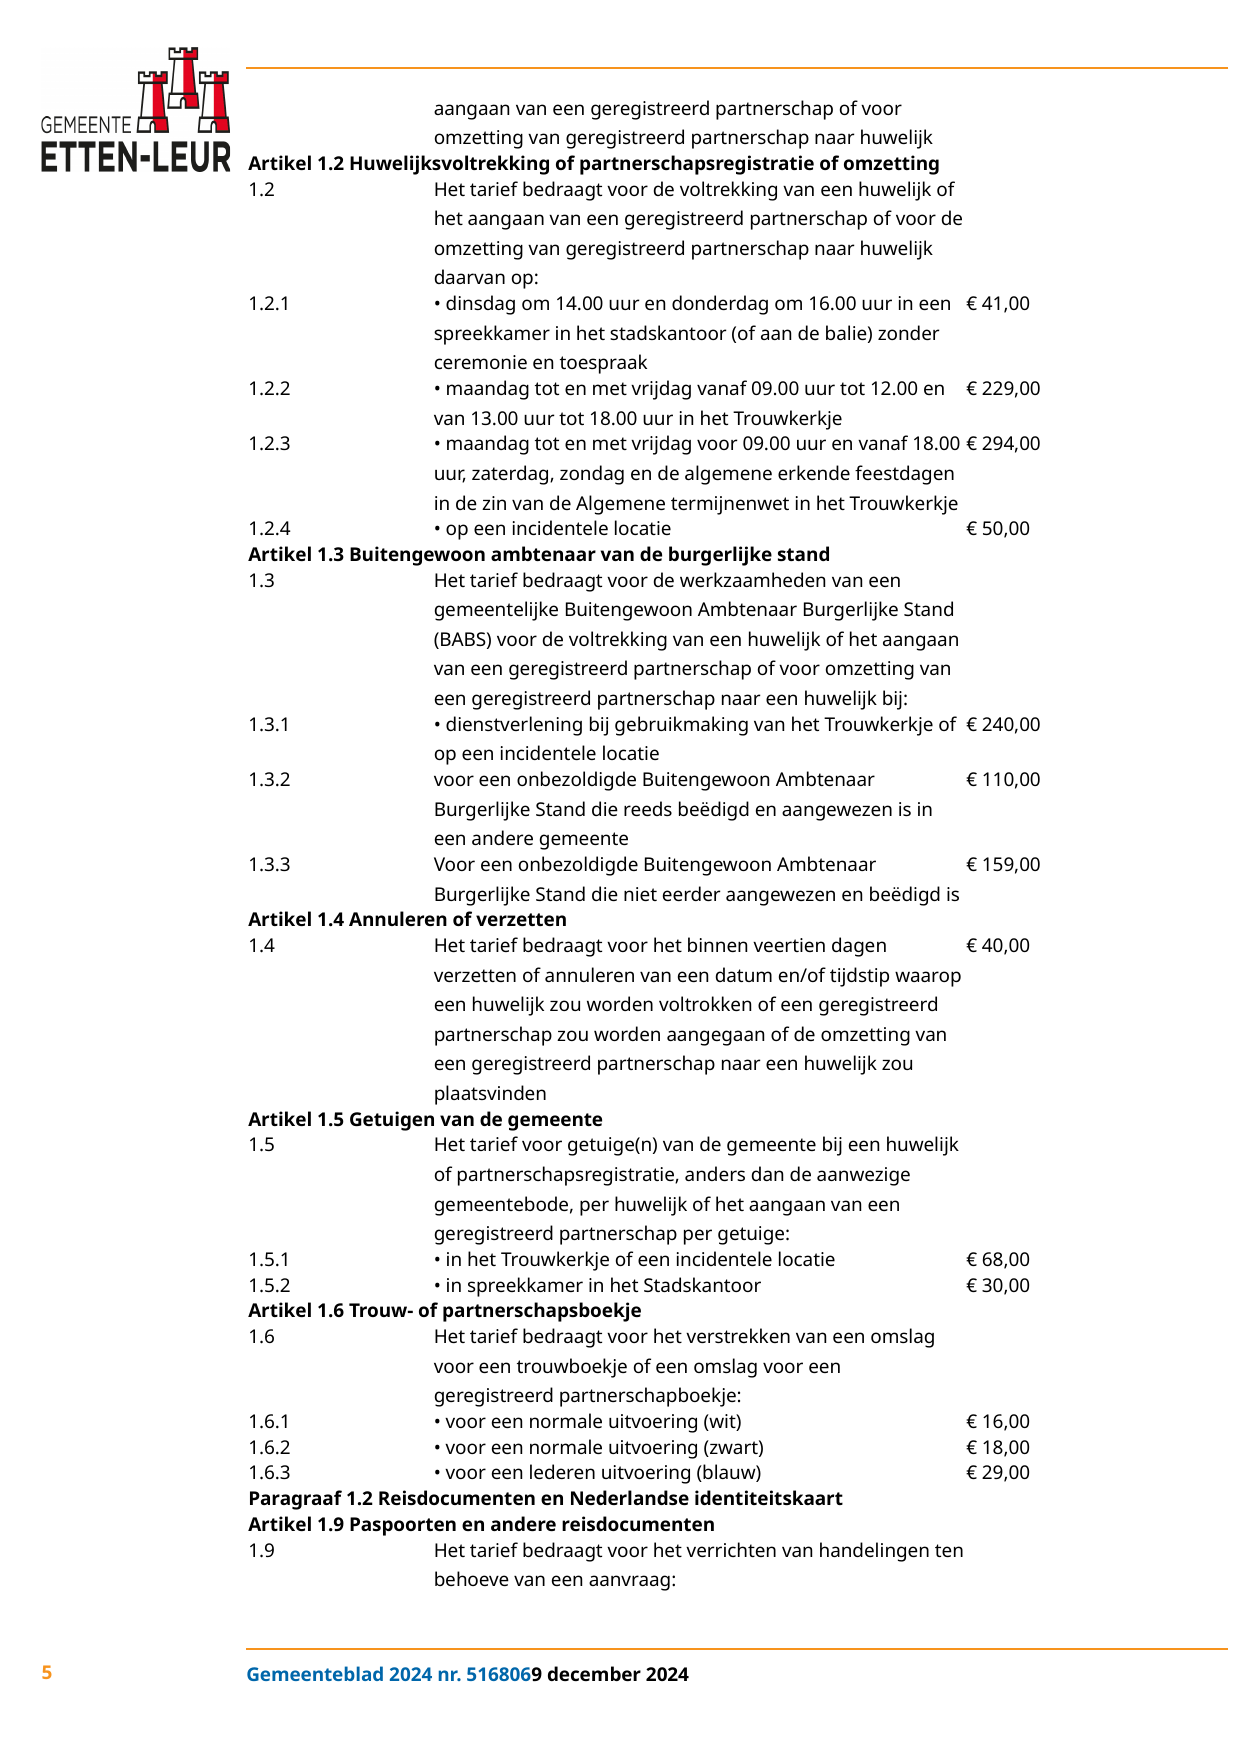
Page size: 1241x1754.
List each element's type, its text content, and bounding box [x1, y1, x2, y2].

table_cell 1.2.4 [248, 515, 433, 541]
table_cell € 41,00 [966, 290, 1152, 375]
table_cell Artikel 1.9 Paspoorten en andere reisdocumenten [248, 1511, 1152, 1537]
table_cell € 30,00 [966, 1272, 1152, 1297]
table_cell € 18,00 [966, 1434, 1152, 1459]
table_cell € 50,00 [966, 515, 1152, 541]
table_cell 1.6.3 [248, 1460, 433, 1485]
table_cell € 16,00 [966, 1408, 1152, 1434]
table_cell 1.6 [248, 1323, 433, 1408]
table_cell Het tarief bedraagt voor het verrichten van handelingen ten behoeve van een aanvraag: [434, 1537, 966, 1592]
table_cell Het tarief bedraagt voor het binnen veertien dagen verzetten of annuleren van een datum en/of tijdstip waarop een huwelijk zou worden voltrokken of een geregistreerd partnerschap zou worden aangegaan of de omzetting van een geregistreerd partnerschap naar een huwelijk zou plaatsvinden [434, 932, 966, 1106]
table_cell • maandag tot en met vrijdag vanaf 09.00 uur tot 12.00 en van 13.00 uur tot 18.00 uur in het Trouwkerkje [434, 375, 966, 431]
table_cell 1.3 [248, 567, 433, 711]
table_cell Het tarief voor getuige(n) van de gemeente bij een huwelijk of partnerschapsregistratie, anders dan de aanwezige gemeentebode, per huwelijk of het aangaan van een geregistreerd partnerschap per getuige: [434, 1132, 966, 1246]
table_cell € 110,00 [966, 766, 1152, 851]
table_cell Voor een onbezoldigde Buitengewoon Ambtenaar Burgerlijke Stand die niet eerder aangewezen en beëdigd is [434, 851, 966, 906]
table_cell 1.5.2 [248, 1272, 433, 1297]
table_cell 1.9 [248, 1537, 433, 1592]
table_cell Artikel 1.3 Buitengewoon ambtenaar van de burgerlijke stand [248, 541, 1152, 567]
table_cell voor een onbezoldigde Buitengewoon Ambtenaar Burgerlijke Stand die reeds beëdigd en aangewezen is in een andere gemeente [434, 766, 966, 851]
table_cell 1.5 [248, 1132, 433, 1246]
table_cell [248, 95, 433, 150]
table_cell 1.2 [248, 176, 433, 290]
table_cell € 229,00 [966, 375, 1152, 431]
table_cell • in spreekkamer in het Stadskantoor [434, 1272, 966, 1297]
table_cell • voor een normale uitvoering (zwart) [434, 1434, 966, 1459]
table_cell 1.5.1 [248, 1246, 433, 1272]
table_cell • maandag tot en met vrijdag voor 09.00 uur en vanaf 18.00 uur, zaterdag, zondag en de algemene erkende feestdagen in de zin van de Algemene termijnenwet in het Trouwkerkje [434, 431, 966, 515]
table_cell Het tarief bedraagt voor de voltrekking van een huwelijk of het aangaan van een geregistreerd partnerschap of voor de omzetting van geregistreerd partnerschap naar huwelijk daarvan op: [434, 176, 966, 290]
table_cell 1.3.3 [248, 851, 433, 906]
table_cell € 68,00 [966, 1246, 1152, 1272]
table_cell [966, 1132, 1152, 1246]
table_cell [966, 95, 1152, 150]
table_cell € 159,00 [966, 851, 1152, 906]
table_cell • voor een lederen uitvoering (blauw) [434, 1460, 966, 1485]
picture [41, 47, 231, 172]
table_cell [966, 1323, 1152, 1408]
table_cell 1.4 [248, 932, 433, 1106]
table_cell • dinsdag om 14.00 uur en donderdag om 16.00 uur in een spreekkamer in het stadskantoor (of aan de balie) zonder ceremonie en toespraak [434, 290, 966, 375]
table_cell Artikel 1.5 Getuigen van de gemeente [248, 1106, 1152, 1132]
table_cell • op een incidentele locatie [434, 515, 966, 541]
table_cell € 240,00 [966, 711, 1152, 766]
table_cell Het tarief bedraagt voor de werkzaamheden van een gemeentelijke Buitengewoon Ambtenaar Burgerlijke Stand (BABS) voor de voltrekking van een huwelijk of het aangaan van een geregistreerd partnerschap of voor omzetting van een geregistreerd partnerschap naar een huwelijk bij: [434, 567, 966, 711]
table_cell aangaan van een geregistreerd partnerschap of voor omzetting van geregistreerd partnerschap naar huwelijk [434, 95, 966, 150]
table_cell • dienstverlening bij gebruikmaking van het Trouwkerkje of op een incidentele locatie [434, 711, 966, 766]
table_cell Artikel 1.6 Trouw- of partnerschapsboekje [248, 1298, 1152, 1323]
table_cell 1.2.3 [248, 431, 433, 515]
table_cell 1.3.1 [248, 711, 433, 766]
table_cell [966, 1537, 1152, 1592]
table_cell € 40,00 [966, 932, 1152, 1106]
table_cell • voor een normale uitvoering (wit) [434, 1408, 966, 1434]
table_cell [966, 567, 1152, 711]
table_cell [966, 176, 1152, 290]
table_cell Artikel 1.2 Huwelijksvoltrekking of partnerschapsregistratie of omzetting [248, 150, 1152, 176]
table_cell € 29,00 [966, 1460, 1152, 1485]
table_cell 1.6.2 [248, 1434, 433, 1459]
table_cell € 294,00 [966, 431, 1152, 515]
table_cell 1.2.1 [248, 290, 433, 375]
table_cell Paragraaf 1.2 Reisdocumenten en Nederlandse identiteitskaart [248, 1485, 1152, 1511]
table_cell • in het Trouwkerkje of een incidentele locatie [434, 1246, 966, 1272]
table_cell 1.2.2 [248, 375, 433, 431]
table_cell Het tarief bedraagt voor het verstrekken van een omslag voor een trouwboekje of een omslag voor een geregistreerd partnerschapboekje: [434, 1323, 966, 1408]
table_cell 1.3.2 [248, 766, 433, 851]
table_cell Artikel 1.4 Annuleren of verzetten [248, 906, 1152, 932]
table_cell 1.6.1 [248, 1408, 433, 1434]
